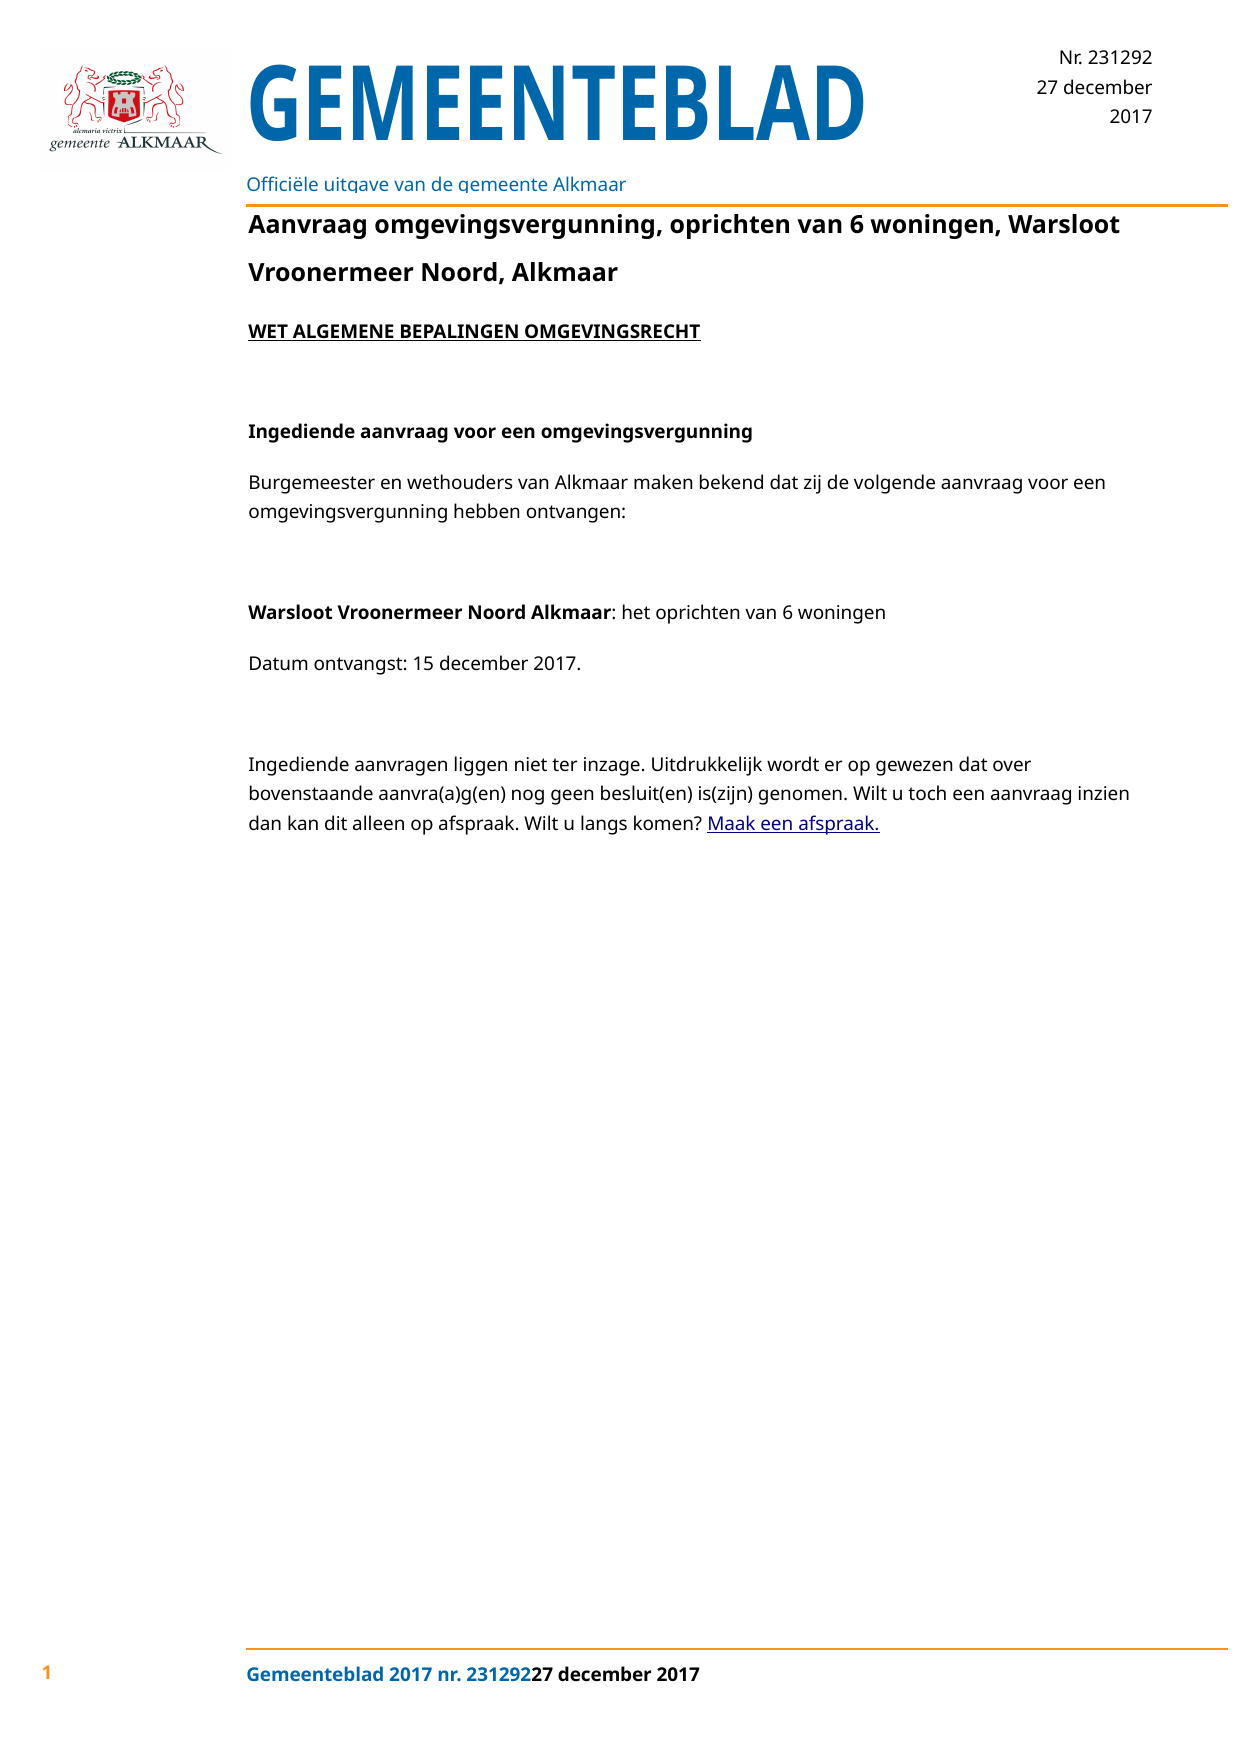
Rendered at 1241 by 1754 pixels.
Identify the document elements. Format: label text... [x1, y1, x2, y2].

text Burgemeester en wethouders van Alkmaar maken bekend dat zij de volgende aanvraag voor een omgevingsvergunning hebben ontvangen: [248, 469, 1152, 524]
picture [41, 47, 231, 172]
text Aanvraag omgevingsvergunning, oprichten van 6 woningen, Warsloot Vroonermeer Noord, Alkmaar [248, 207, 1152, 288]
text WET ALGEMENE BEPALINGEN OMGEVINGSRECHT [248, 318, 1152, 344]
text Datum ontvangst: 15 december 2017. [248, 650, 1152, 676]
text Warsloot Vroonermeer Noord Alkmaar: het oprichten van 6 woningen [248, 599, 1152, 625]
text Ingediende aanvraag voor een omgevingsvergunning [248, 419, 1152, 444]
text Ingediende aanvragen liggen niet ter inzage. Uitdrukkelijk wordt er op gewezen dat over bovenstaande aanvra(a)g(en) nog geen besluit(en) is(zijn) genomen. Wilt u toch een aanvraag inzien dan kan dit alleen op afspraak. Wilt u langs komen? Maak een afspraak. [248, 751, 1152, 836]
